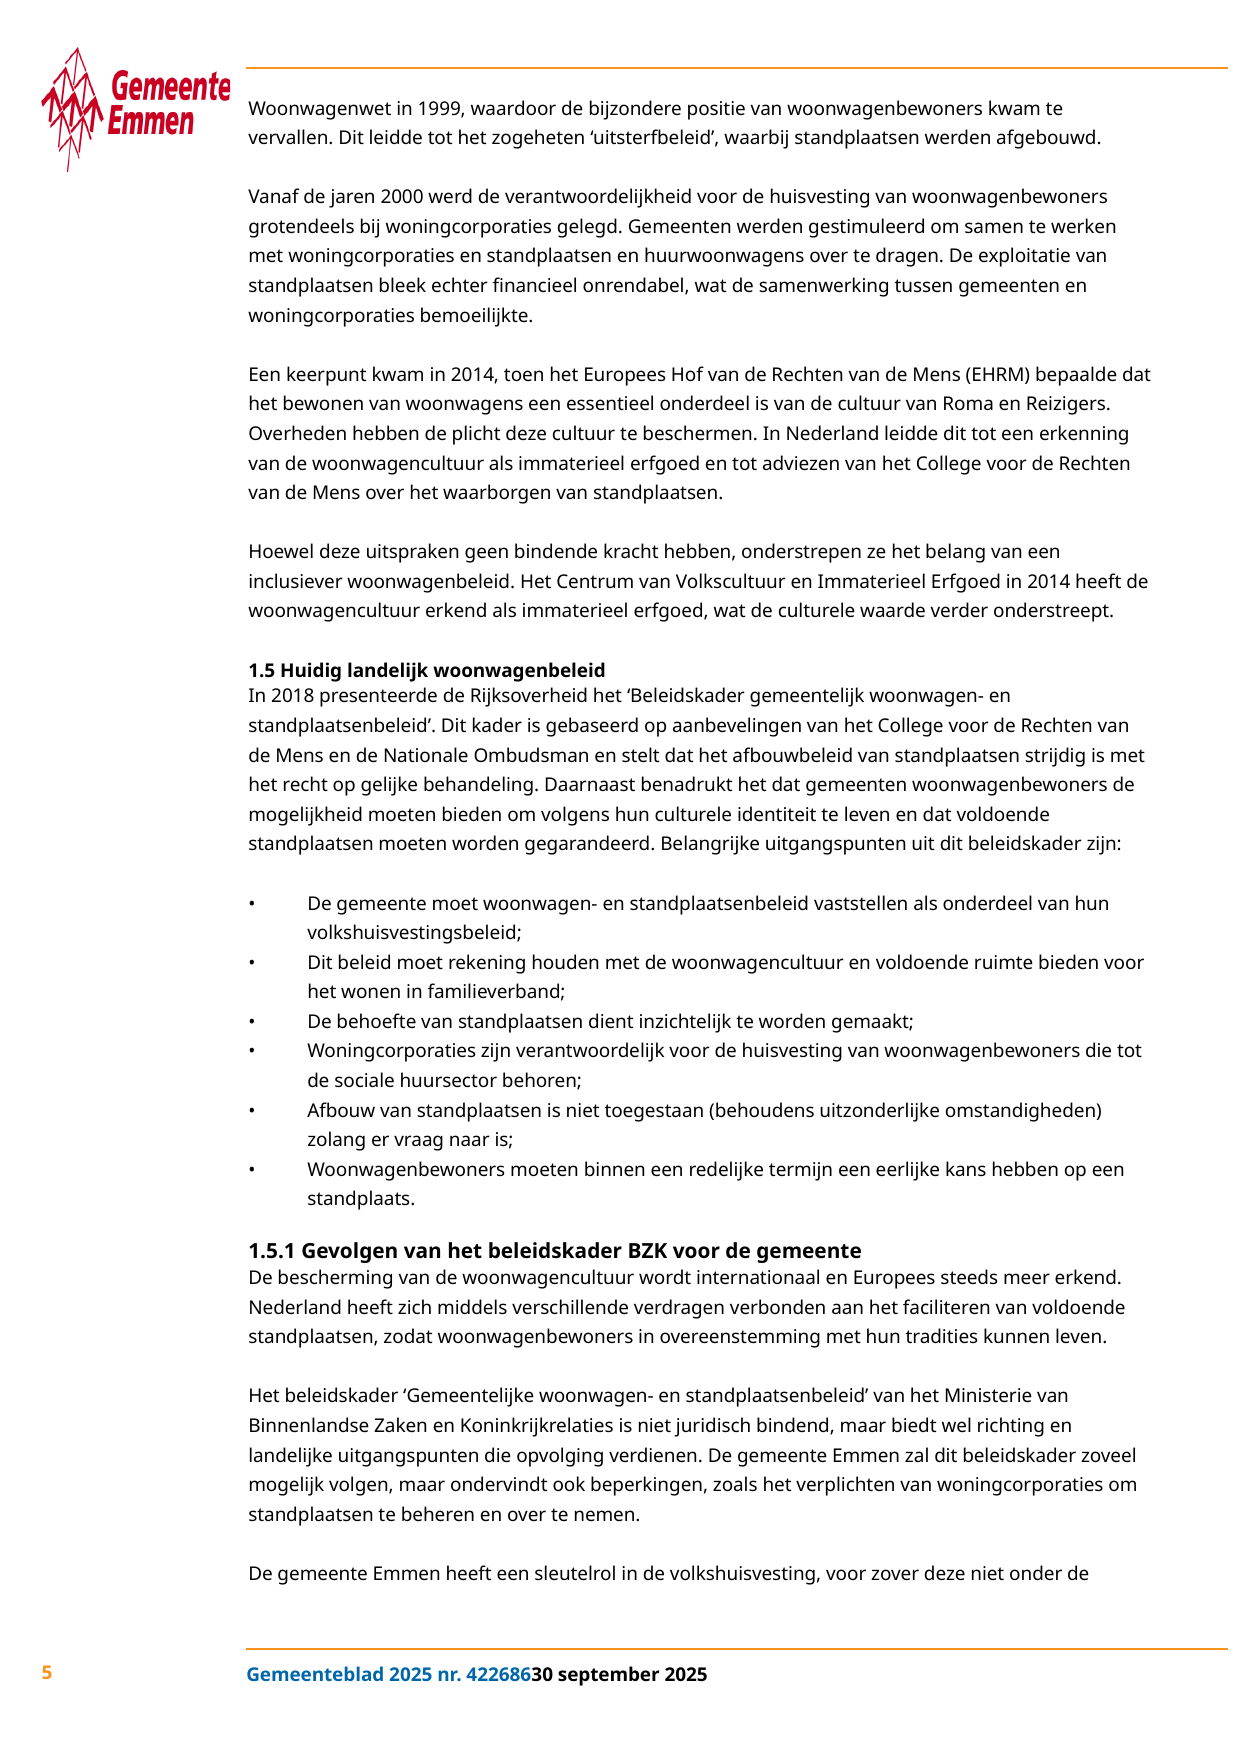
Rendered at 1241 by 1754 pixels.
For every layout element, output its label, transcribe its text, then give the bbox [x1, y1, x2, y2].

picture [41, 47, 231, 172]
text Woonwagenwet in 1999, waardoor de bijzondere positie van woonwagenbewoners kwam te vervallen. Dit leidde tot het zogeheten ‘uitsterfbeleid’, waarbij standplaatsen werden afgebouwd. [248, 95, 1152, 150]
list De gemeente moet woonwagen- en standplaatsenbeleid vaststellen als onderdeel van hun volkshuisvestingsbeleid; [248, 890, 1152, 945]
list Woonwagenbewoners moeten binnen een redelijke termijn een eerlijke kans hebben op een standplaats. [248, 1156, 1152, 1211]
text De bescherming van de woonwagencultuur wordt internationaal en Europees steeds meer erkend. Nederland heeft zich middels verschillende verdragen verbonden aan het faciliteren van voldoende standplaatsen, zodat woonwagenbewoners in overeenstemming met hun tradities kunnen leven. [248, 1264, 1152, 1349]
text 1.5.1 Gevolgen van het beleidskader BZK voor de gemeente [248, 1236, 1152, 1264]
text Het beleidskader ‘Gemeentelijke woonwagen- en standplaatsenbeleid’ van het Ministerie van Binnenlandse Zaken en Koninkrijkrelaties is niet juridisch bindend, maar biedt wel richting en landelijke uitgangspunten die opvolging verdienen. De gemeente Emmen zal dit beleidskader zoveel mogelijk volgen, maar ondervindt ook beperkingen, zoals het verplichten van woningcorporaties om standplaatsen te beheren en over te nemen. [248, 1383, 1152, 1527]
list Afbouw van standplaatsen is niet toegestaan (behoudens uitzonderlijke omstandigheden) zolang er vraag naar is; [248, 1097, 1152, 1152]
list Dit beleid moet rekening houden met de woonwagencultuur en voldoende ruimte bieden voor het wonen in familieverband; [248, 949, 1152, 1004]
text De gemeente Emmen heeft een sleutelrol in de volkshuisvesting, voor zover deze niet onder de [248, 1560, 1152, 1586]
text In 2018 presenteerde de Rijksoverheid het ‘Beleidskader gemeentelijk woonwagen- en standplaatsenbeleid’. Dit kader is gebaseerd op aanbevelingen van het College voor de Rechten van de Mens en de Nationale Ombudsman en stelt dat het afbouwbeleid van standplaatsen strijdig is met het recht op gelijke behandeling. Daarnaast benadrukt het dat gemeenten woonwagenbewoners de mogelijkheid moeten bieden om volgens hun culturele identiteit te leven en dat voldoende standplaatsen moeten worden gegarandeerd. Belangrijke uitgangspunten uit dit beleidskader zijn: [248, 683, 1152, 856]
list Woningcorporaties zijn verantwoordelijk voor de huisvesting van woonwagenbewoners die tot de sociale huursector behoren; [248, 1038, 1152, 1093]
text Hoewel deze uitspraken geen bindende kracht hebben, onderstrepen ze het belang van een inclusiever woonwagenbeleid. Het Centrum van Volkscultuur en Immaterieel Erfgoed in 2014 heeft de woonwagencultuur erkend als immaterieel erfgoed, wat de culturele waarde verder onderstreept. [248, 538, 1152, 623]
text 1.5 Huidig landelijk woonwagenbeleid [248, 657, 1152, 683]
text Vanaf de jaren 2000 werd de verantwoordelijkheid voor de huisvesting van woonwagenbewoners grotendeels bij woningcorporaties gelegd. Gemeenten werden gestimuleerd om samen te werken met woningcorporaties en standplaatsen en huurwoonwagens over te dragen. De exploitatie van standplaatsen bleek echter financieel onrendabel, wat de samenwerking tussen gemeenten en woningcorporaties bemoeilijkte. [248, 183, 1152, 328]
text Een keerpunt kwam in 2014, toen het Europees Hof van de Rechten van de Mens (EHRM) bepaalde dat het bewonen van woonwagens een essentieel onderdeel is van de cultuur van Roma en Reizigers. Overheden hebben de plicht deze cultuur te beschermen. In Nederland leidde dit tot een erkenning van de woonwagencultuur als immaterieel erfgoed en tot adviezen van het College voor de Rechten van de Mens over het waarborgen van standplaatsen. [248, 361, 1152, 505]
list De behoefte van standplaatsen dient inzichtelijk te worden gemaakt; [248, 1008, 1152, 1034]
